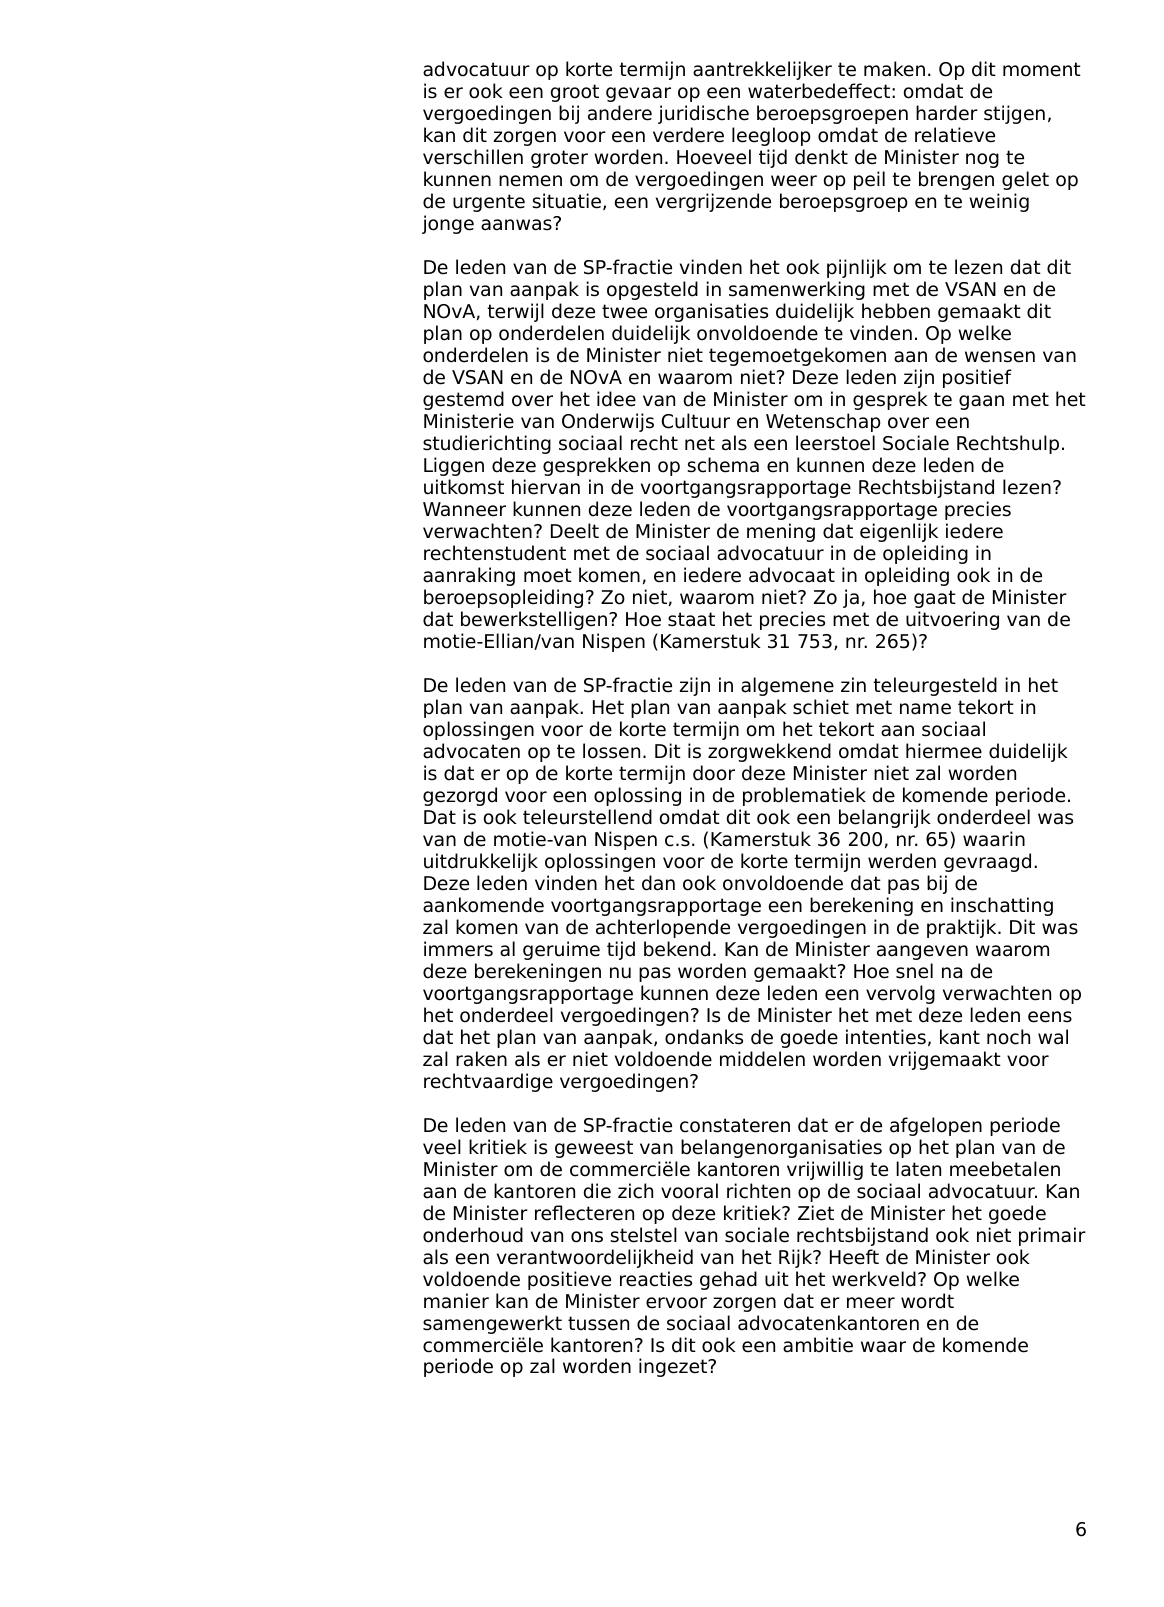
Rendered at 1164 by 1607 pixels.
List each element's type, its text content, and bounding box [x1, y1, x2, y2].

text De leden van de SP-fractie zijn in algemene zin teleurgesteld in het plan van aanpak. Het plan van aanpak schiet met name tekort in oplossingen voor de korte termijn om het tekort aan sociaal advocaten op te lossen. Dit is zorgwekkend omdat hiermee duidelijk is dat er op de korte termijn door deze Minister niet zal worden gezorgd voor een oplossing in de problematiek de komende periode. Dat is ook teleurstellend omdat dit ook een belangrijk onderdeel was van de motie-van Nispen c.s. (Kamerstuk 36 200, nr. 65) waarin uitdrukkelijk oplossingen voor de korte termijn werden gevraagd. Deze leden vinden het dan ook onvoldoende dat pas bij de aankomende voortgangsrapportage een berekening en inschatting zal komen van de achterlopende vergoedingen in de praktijk. Dit was immers al geruime tijd bekend. Kan de Minister aangeven waarom deze berekeningen nu pas worden gemaakt? Hoe snel na de voortgangsrapportage kunnen deze leden een vervolg verwachten op het onderdeel vergoedingen? Is de Minister het met deze leden eens dat het plan van aanpak, ondanks de goede intenties, kant noch wal zal raken als er niet voldoende middelen worden vrijgemaakt voor rechtvaardige vergoedingen? [422, 675, 1087, 1092]
text advocatuur op korte termijn aantrekkelijker te maken. Op dit moment is er ook een groot gevaar op een waterbedeffect: omdat de vergoedingen bij andere juridische beroepsgroepen harder stijgen, kan dit zorgen voor een verdere leegloop omdat de relatieve verschillen groter worden. Hoeveel tijd denkt de Minister nog te kunnen nemen om de vergoedingen weer op peil te brengen gelet op de urgente situatie, een vergrijzende beroepsgroep en te weinig jonge aanwas? [422, 59, 1087, 235]
text De leden van de SP-fractie vinden het ook pijnlijk om te lezen dat dit plan van aanpak is opgesteld in samenwerking met de VSAN en de NOvA, terwijl deze twee organisaties duidelijk hebben gemaakt dit plan op onderdelen duidelijk onvoldoende te vinden. Op welke onderdelen is de Minister niet tegemoetgekomen aan de wensen van de VSAN en de NOvA en waarom niet? Deze leden zijn positief gestemd over het idee van de Minister om in gesprek te gaan met het Ministerie van Onderwijs Cultuur en Wetenschap over een studierichting sociaal recht net als een leerstoel Sociale Rechtshulp. Liggen deze gesprekken op schema en kunnen deze leden de uitkomst hiervan in de voortgangsrapportage Rechtsbijstand lezen? Wanneer kunnen deze leden de voortgangsrapportage precies verwachten? Deelt de Minister de mening dat eigenlijk iedere rechtenstudent met de sociaal advocatuur in de opleiding in aanraking moet komen, en iedere advocaat in opleiding ook in de beroepsopleiding? Zo niet, waarom niet? Zo ja, hoe gaat de Minister dat bewerkstelligen? Hoe staat het precies met de uitvoering van de motie-Ellian/van Nispen (Kamerstuk 31 753, nr. 265)? [422, 257, 1087, 653]
text De leden van de SP-fractie constateren dat er de afgelopen periode veel kritiek is geweest van belangenorganisaties op het plan van de Minister om de commerciële kantoren vrijwillig te laten meebetalen aan de kantoren die zich vooral richten op de sociaal advocatuur. Kan de Minister reflecteren op deze kritiek? Ziet de Minister het goede onderhoud van ons stelstel van sociale rechtsbijstand ook niet primair als een verantwoordelijkheid van het Rijk? Heeft de Minister ook voldoende positieve reacties gehad uit het werkveld? Op welke manier kan de Minister ervoor zorgen dat er meer wordt samengewerkt tussen de sociaal advocatenkantoren en de commerciële kantoren? Is dit ook een ambitie waar de komende periode op zal worden ingezet? [422, 1115, 1087, 1378]
